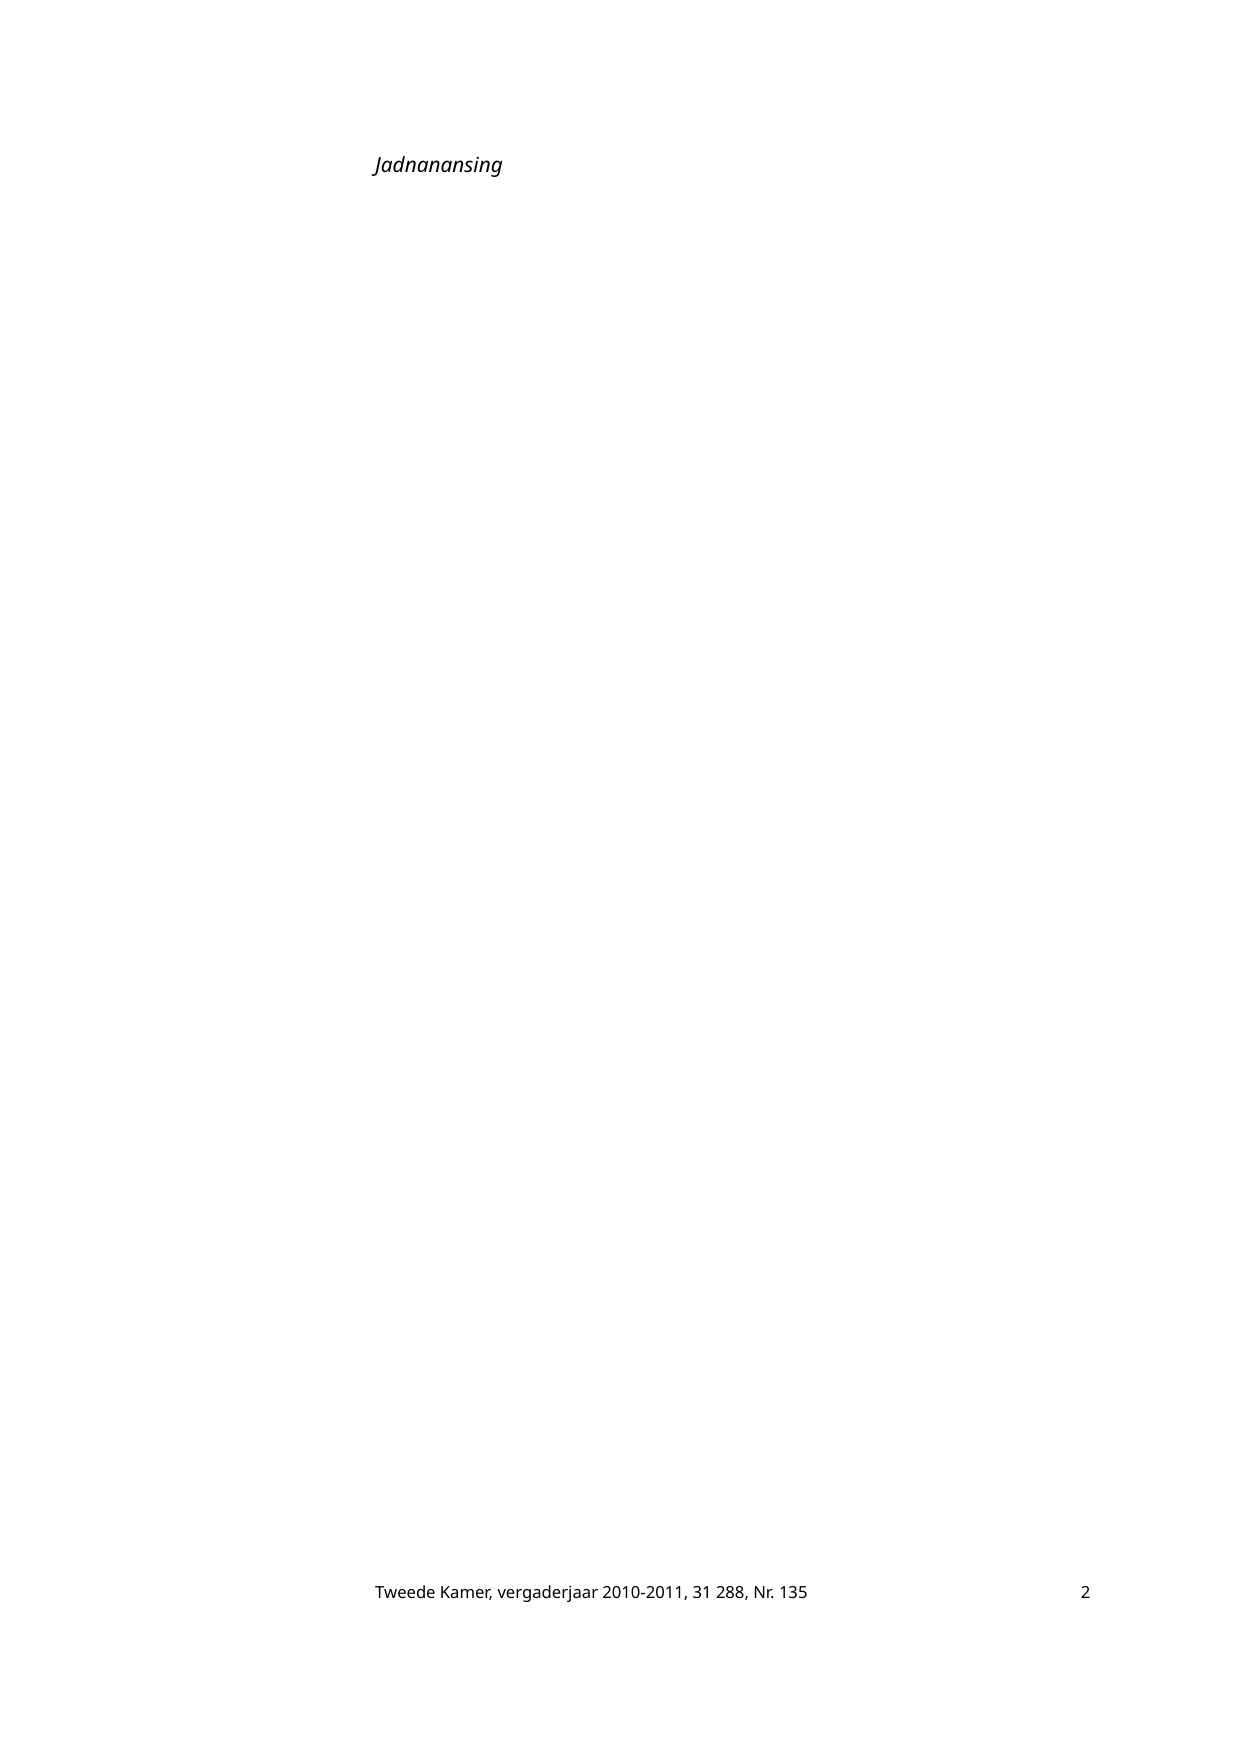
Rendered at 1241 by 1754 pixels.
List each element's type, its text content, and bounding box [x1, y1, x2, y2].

text Jadnanansing [375, 150, 1090, 178]
